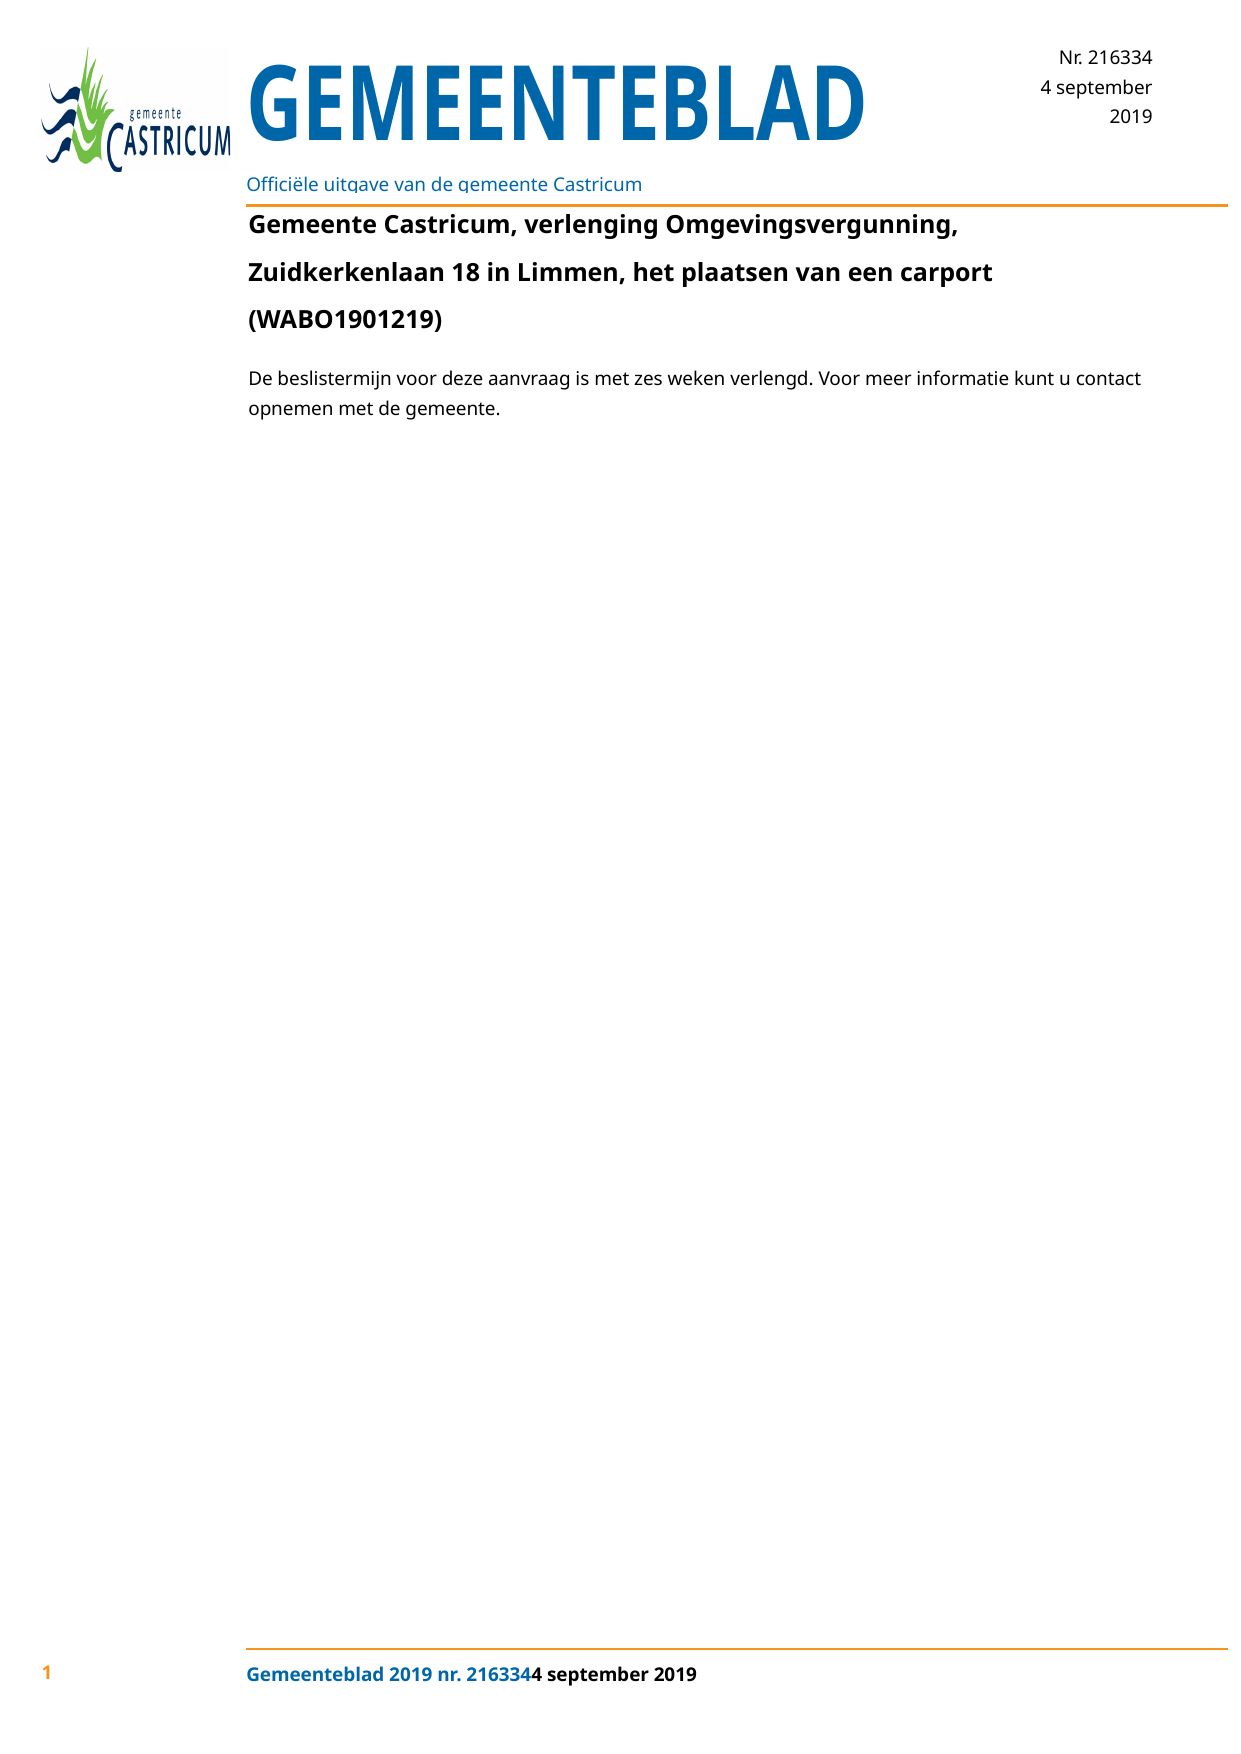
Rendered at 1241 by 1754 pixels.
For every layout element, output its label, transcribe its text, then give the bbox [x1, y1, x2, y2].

text De beslistermijn voor deze aanvraag is met zes weken verlengd. Voor meer informatie kunt u contact opnemen met de gemeente. [248, 366, 1152, 421]
text Gemeente Castricum, verlenging Omgevingsvergunning, Zuidkerkenlaan 18 in Limmen, het plaatsen van een carport (WABO1901219) [248, 207, 1152, 336]
picture [41, 47, 231, 172]
